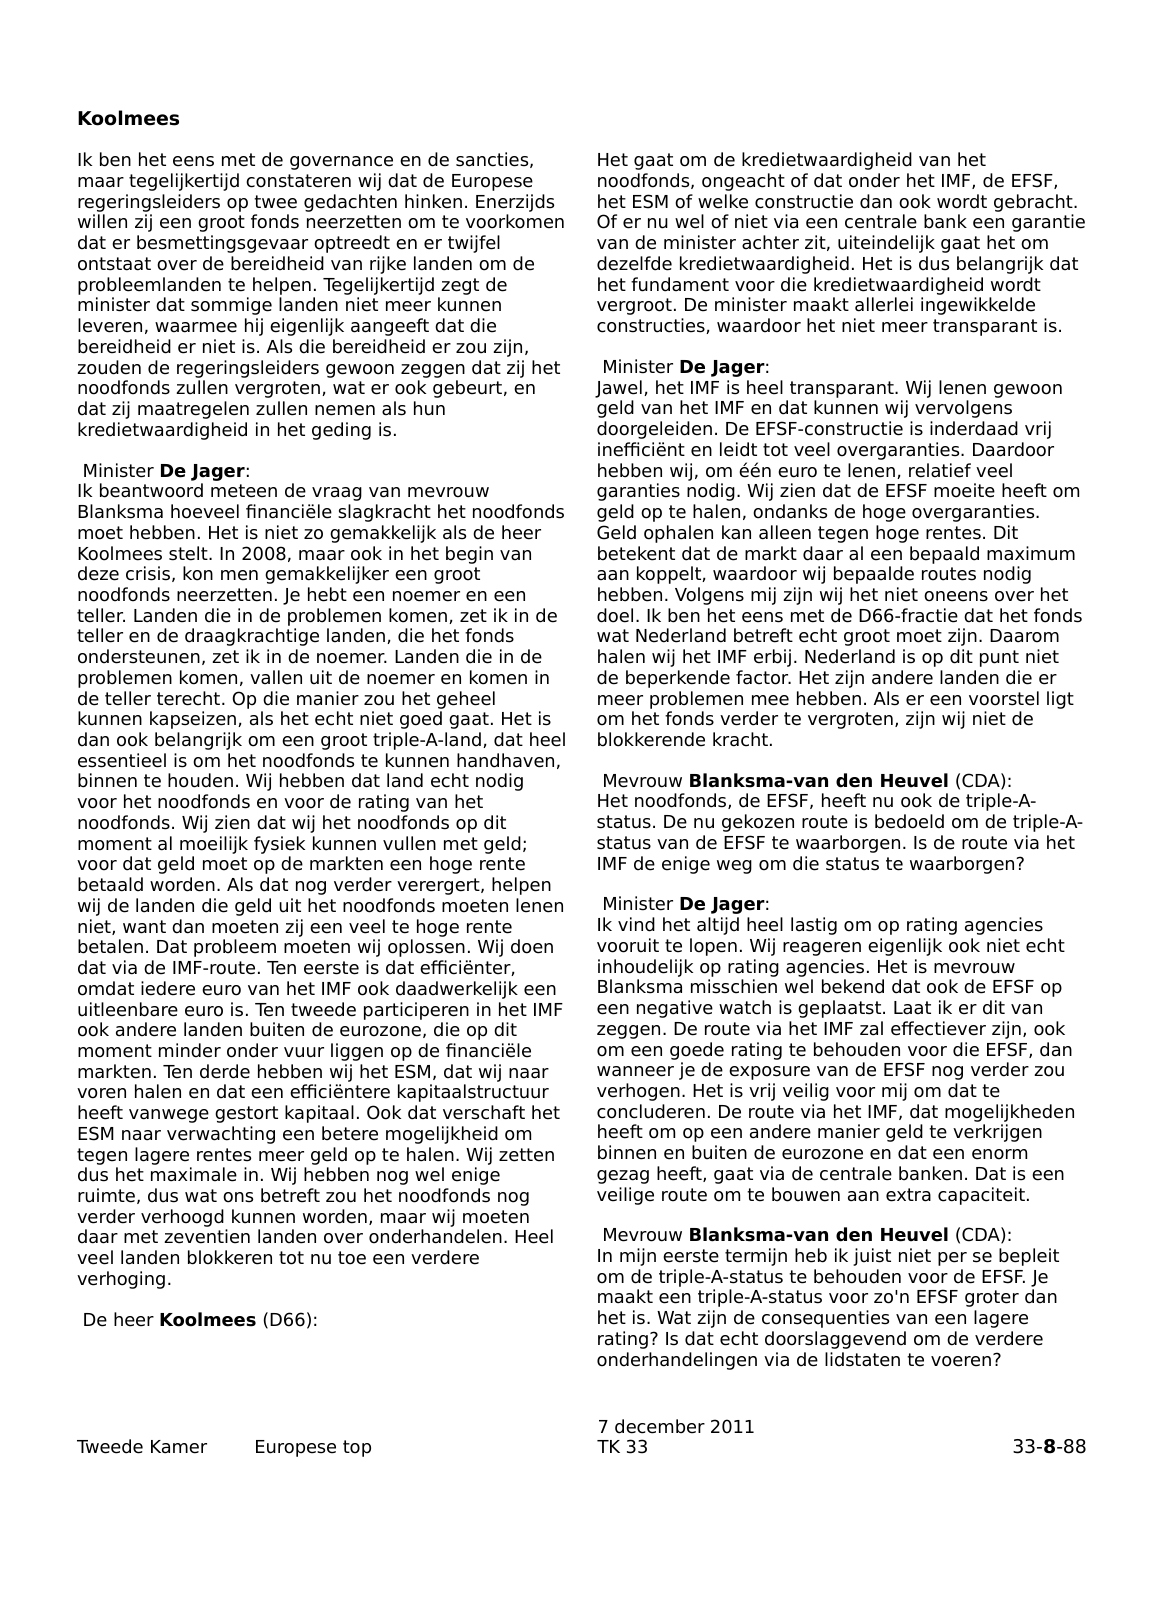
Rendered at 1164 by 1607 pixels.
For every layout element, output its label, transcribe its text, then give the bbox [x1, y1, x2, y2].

text Minister De Jager: [596, 357, 1087, 377]
text Het noodfonds, de EFSF, heeft nu ook de triple-A-status. De nu gekozen route is bedoeld om de triple-A-status van de EFSF te waarborgen. Is de route via het IMF de enige weg om die status te waarborgen? [596, 791, 1087, 874]
text Mevrouw Blanksma-van den Heuvel (CDA): [596, 771, 1087, 791]
text Ik ben het eens met de governance en de sancties, maar tegelijkertijd constateren wij dat de Europese regeringsleiders op twee gedachten hinken. Enerzijds willen zij een groot fonds neerzetten om te voorkomen dat er besmettingsgevaar optreedt en er twijfel ontstaat over de bereidheid van rijke landen om de probleemlanden te helpen. Tegelijkertijd zegt de minister dat sommige landen niet meer kunnen leveren, waarmee hij eigenlijk aangeeft dat die bereidheid er niet is. Als die bereidheid er zou zijn, zouden de regeringsleiders gewoon zeggen dat zij het noodfonds zullen vergroten, wat er ook gebeurt, en dat zij maatregelen zullen nemen als hun kredietwaardigheid in het geding is. [77, 150, 567, 440]
text Ik vind het altijd heel lastig om op rating agencies vooruit te lopen. Wij reageren eigenlijk ook niet echt inhoudelijk op rating agencies. Het is mevrouw Blanksma misschien wel bekend dat ook de EFSF op een negative watch is geplaatst. Laat ik er dit van zeggen. De route via het IMF zal effectiever zijn, ook om een goede rating te behouden voor die EFSF, dan wanneer je de exposure van de EFSF nog verder zou verhogen. Het is vrij veilig voor mij om dat te concluderen. De route via het IMF, dat mogelijkheden heeft om op een andere manier geld te verkrijgen binnen en buiten de eurozone en dat een enorm gezag heeft, gaat via de centrale banken. Dat is een veilige route om te bouwen aan extra capaciteit. [596, 915, 1087, 1205]
text Minister De Jager: [77, 460, 567, 481]
text Het gaat om de kredietwaardigheid van het noodfonds, ongeacht of dat onder het IMF, de EFSF, het ESM of welke constructie dan ook wordt gebracht. Of er nu wel of niet via een centrale bank een garantie van de minister achter zit, uiteindelijk gaat het om dezelfde kredietwaardigheid. Het is dus belangrijk dat het fundament voor die kredietwaardigheid wordt vergroot. De minister maakt allerlei ingewikkelde constructies, waardoor het niet meer transparant is. [596, 150, 1087, 337]
text Jawel, het IMF is heel transparant. Wij lenen gewoon geld van het IMF en dat kunnen wij vervolgens doorgeleiden. De EFSF-constructie is inderdaad vrij inefficiënt en leidt tot veel overgaranties. Daardoor hebben wij, om één euro te lenen, relatief veel garanties nodig. Wij zien dat de EFSF moeite heeft om geld op te halen, ondanks de hoge overgaranties. Geld ophalen kan alleen tegen hoge rentes. Dit betekent dat de markt daar al een bepaald maximum aan koppelt, waardoor wij bepaalde routes nodig hebben. Volgens mij zijn wij het niet oneens over het doel. Ik ben het eens met de D66-fractie dat het fonds wat Nederland betreft echt groot moet zijn. Daarom halen wij het IMF erbij. Nederland is op dit punt niet de beperkende factor. Het zijn andere landen die er meer problemen mee hebben. Als er een voorstel ligt om het fonds verder te vergroten, zijn wij niet de blokkerende kracht. [596, 377, 1087, 751]
text Ik beantwoord meteen de vraag van mevrouw Blanksma hoeveel financiële slagkracht het noodfonds moet hebben. Het is niet zo gemakkelijk als de heer Koolmees stelt. In 2008, maar ook in het begin van deze crisis, kon men gemakkelijker een groot noodfonds neerzetten. Je hebt een noemer en een teller. Landen die in de problemen komen, zet ik in de teller en de draagkrachtige landen, die het fonds ondersteunen, zet ik in de noemer. Landen die in de problemen komen, vallen uit de noemer en komen in de teller terecht. Op die manier zou het geheel kunnen kapseizen, als het echt niet goed gaat. Het is dan ook belangrijk om een groot triple-A-land, dat heel essentieel is om het noodfonds te kunnen handhaven, binnen te houden. Wij hebben dat land echt nodig voor het noodfonds en voor de rating van het noodfonds. Wij zien dat wij het noodfonds op dit moment al moeilijk fysiek kunnen vullen met geld; voor dat geld moet op de markten een hoge rente betaald worden. Als dat nog verder verergert, helpen wij de landen die geld uit het noodfonds moeten lenen niet, want dan moeten zij een veel te hoge rente betalen. Dat probleem moeten wij oplossen. Wij doen dat via de IMF-route. Ten eerste is dat efficiënter, omdat iedere euro van het IMF ook daadwerkelijk een uitleenbare euro is. Ten tweede participeren in het IMF ook andere landen buiten de eurozone, die op dit moment minder onder vuur liggen op de financiële markten. Ten derde hebben wij het ESM, dat wij naar voren halen en dat een efficiëntere kapitaalstructuur heeft vanwege gestort kapitaal. Ook dat verschaft het ESM naar verwachting een betere mogelijkheid om tegen lagere rentes meer geld op te halen. Wij zetten dus het maximale in. Wij hebben nog wel enige ruimte, dus wat ons betreft zou het noodfonds nog verder verhoogd kunnen worden, maar wij moeten daar met zeventien landen over onderhandelen. Heel veel landen blokkeren tot nu toe een verdere verhoging. [77, 481, 567, 1289]
text Mevrouw Blanksma-van den Heuvel (CDA): [596, 1225, 1087, 1246]
text Minister De Jager: [596, 894, 1087, 915]
text In mijn eerste termijn heb ik juist niet per se bepleit om de triple-A-status te behouden voor de EFSF. Je maakt een triple-A-status voor zo'n EFSF groter dan het is. Wat zijn de consequenties van een lagere rating? Is dat echt doorslaggevend om de verdere onderhandelingen via de lidstaten te voeren? [596, 1246, 1087, 1370]
text De heer Koolmees (D66): [77, 1309, 567, 1330]
